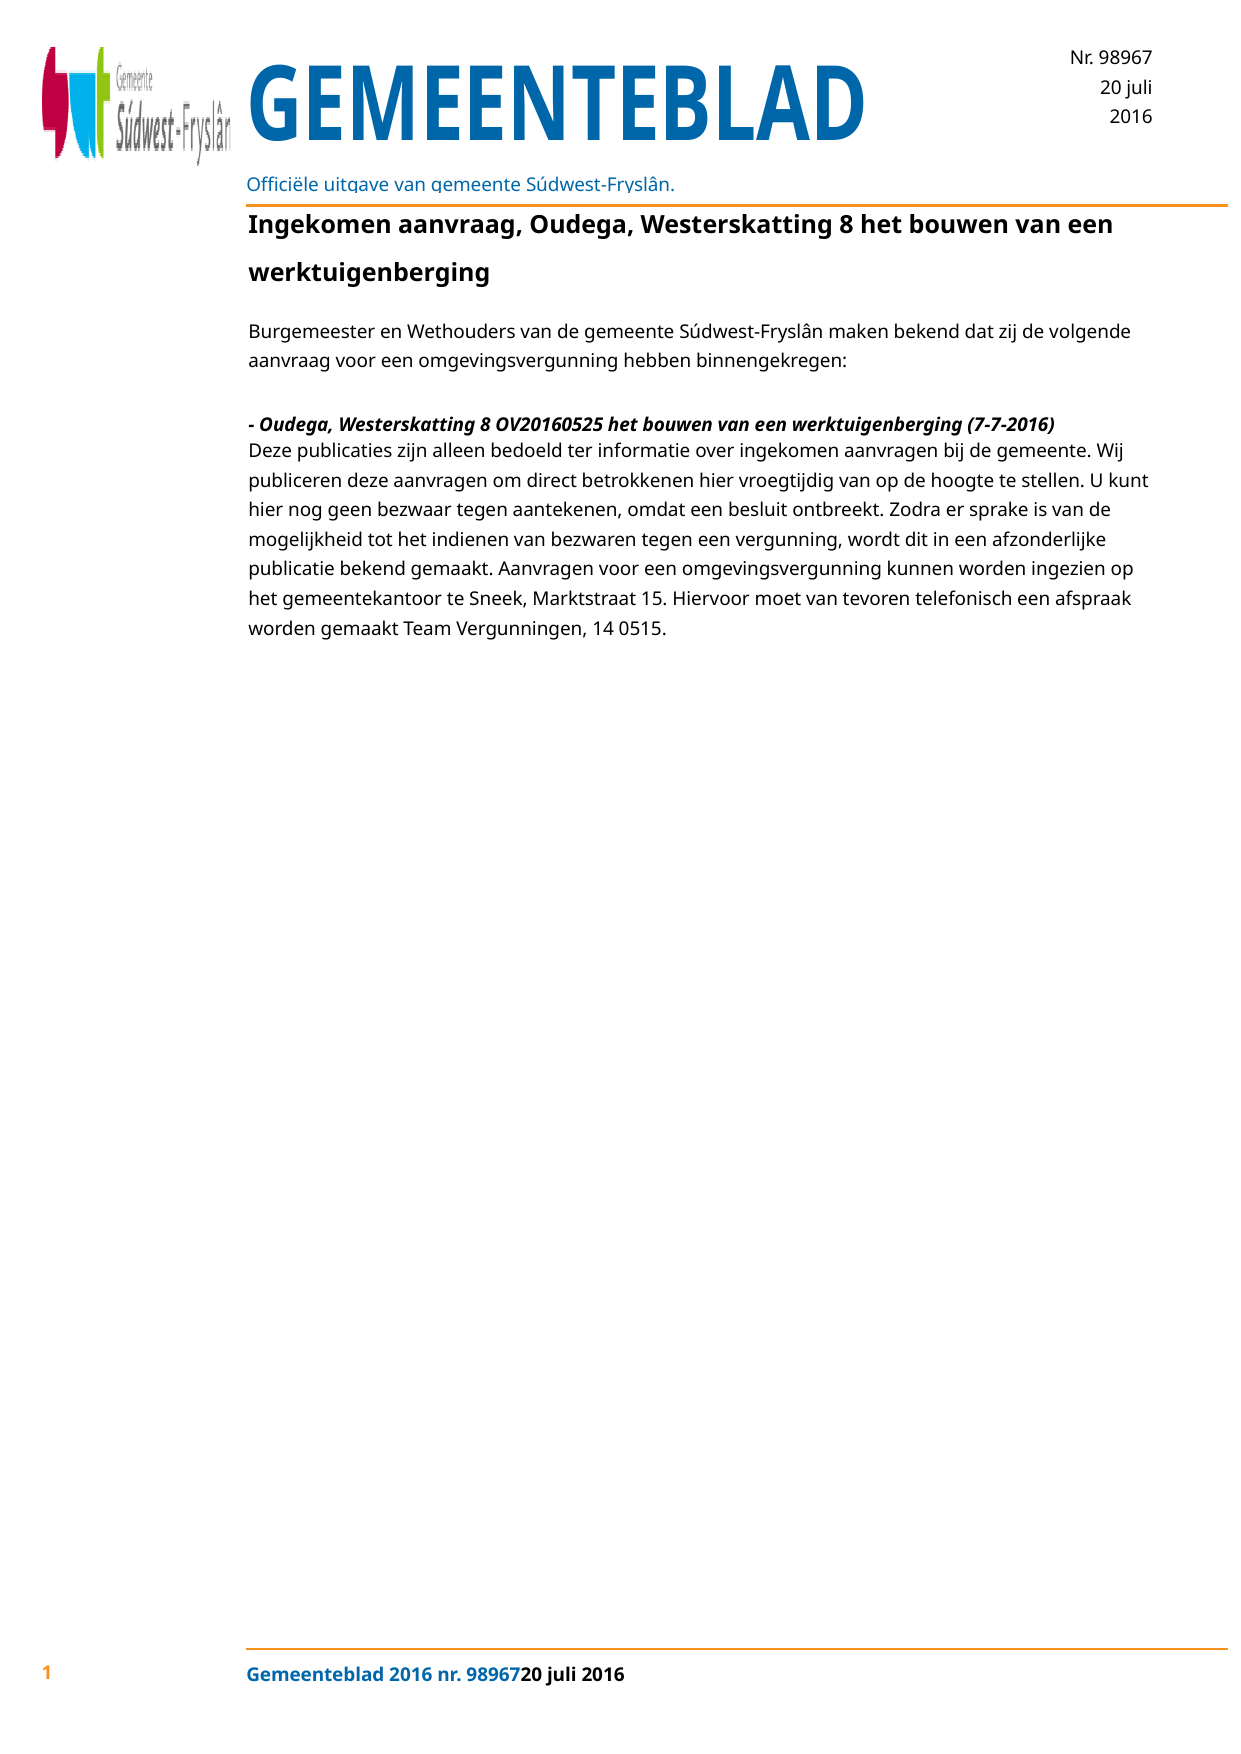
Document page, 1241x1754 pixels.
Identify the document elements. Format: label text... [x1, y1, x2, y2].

text Deze publicaties zijn alleen bedoeld ter informatie over ingekomen aanvragen bij de gemeente. Wij publiceren deze aanvragen om direct betrokkenen hier vroegtijdig van op de hoogte te stellen. U kunt hier nog geen bezwaar tegen aantekenen, omdat een besluit ontbreekt. Zodra er sprake is van de mogelijkheid tot het indienen van bezwaren tegen een vergunning, wordt dit in een afzonderlijke publicatie bekend gemaakt. Aanvragen voor een omgevingsvergunning kunnen worden ingezien op het gemeentekantoor te Sneek, Marktstraat 15. Hiervoor moet van tevoren telefonisch een afspraak worden gemaakt Team Vergunningen, 14 0515. [248, 437, 1152, 640]
text Burgemeester en Wethouders van de gemeente Súdwest-Fryslân maken bekend dat zij de volgende aanvraag voor een omgevingsvergunning hebben binnengekregen: [248, 318, 1152, 373]
text Ingekomen aanvraag, Oudega, Westerskatting 8 het bouwen van een werktuigenberging [248, 207, 1152, 288]
picture [41, 47, 231, 172]
text - Oudega, Westerskatting 8 OV20160525 het bouwen van een werktuigenberging (7-7-2016) [248, 411, 1152, 437]
